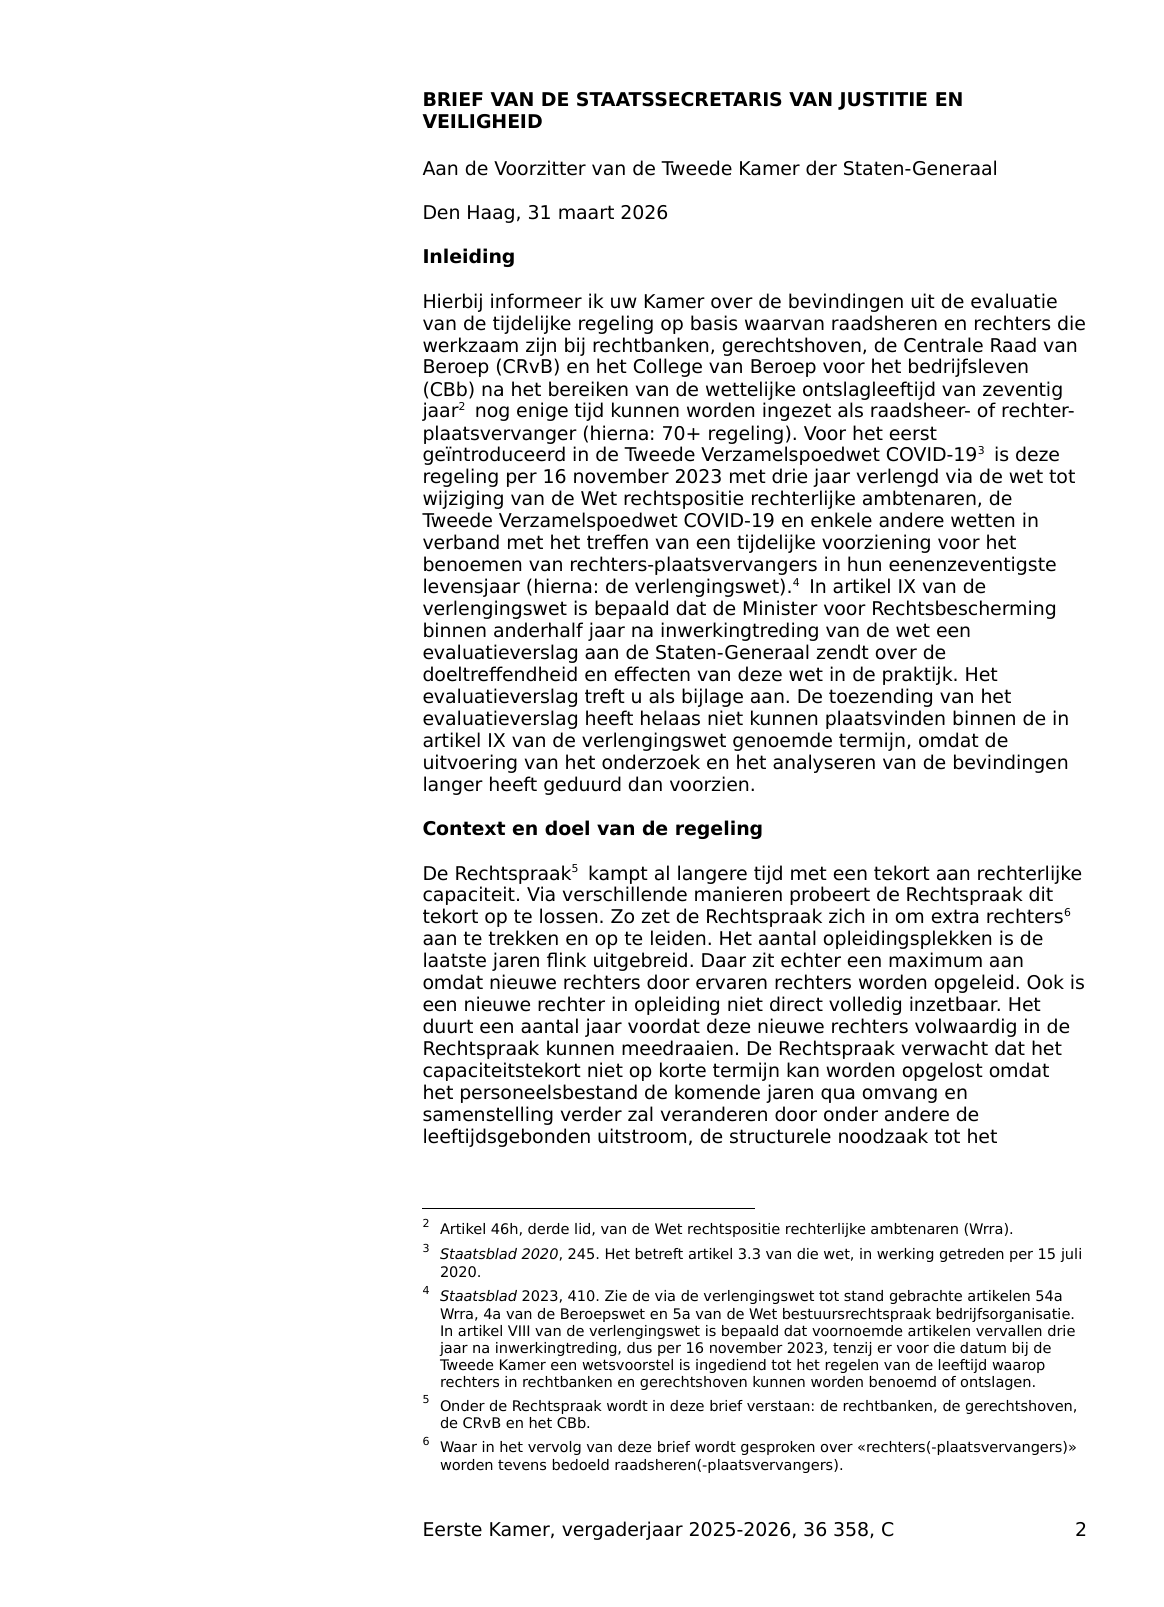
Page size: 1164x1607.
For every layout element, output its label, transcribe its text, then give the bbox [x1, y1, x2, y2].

text Artikel 46h, derde lid, van de Wet rechtspositie rechterlijke ambtenaren (Wrra). [422, 1217, 1087, 1239]
text Context en doel van de regeling [422, 818, 1087, 840]
text Staatsblad 2023, 410. Zie de via de verlengingswet tot stand gebrachte artikelen 54a Wrra, 4a van de Beroepswet en 5a van de Wet bestuursrechtspraak bedrijfsorganisatie. In artikel VIII van de verlengingswet is bepaald dat voornoemde artikelen vervallen drie jaar na inwerkingtreding, dus per 16 november 2023, tenzij er voor die datum bij de Tweede Kamer een wetsvoorstel is ingediend tot het regelen van de leeftijd waarop rechters in rechtbanken en gerechtshoven kunnen worden benoemd of ontslagen. [422, 1284, 1087, 1391]
subtitle Inleiding [422, 246, 1087, 268]
text Waar in het vervolg van deze brief wordt gesproken over «rechters(-plaatsvervangers)» worden tevens bedoeld raadsheren(-plaatsvervangers). [422, 1435, 1087, 1474]
text De Rechtspraak kampt al langere tijd met een tekort aan rechterlijke capaciteit. Via verschillende manieren probeert de Rechtspraak dit tekort op te lossen. Zo zet de Rechtspraak zich in om extra rechters aan te trekken en op te leiden. Het aantal opleidingsplekken is de laatste jaren flink uitgebreid. Daar zit echter een maximum aan omdat nieuwe rechters door ervaren rechters worden opgeleid. Ook is een nieuwe rechter in opleiding niet direct volledig inzetbaar. Het duurt een aantal jaar voordat deze nieuwe rechters volwaardig in de Rechtspraak kunnen meedraaien. De Rechtspraak verwacht dat het capaciteitstekort niet op korte termijn kan worden opgelost omdat het personeelsbestand de komende jaren qua omvang en samenstelling verder zal veranderen door onder andere de leeftijdsgebonden uitstroom, de structurele noodzaak tot het [422, 862, 1087, 1148]
text Hierbij informeer ik uw Kamer over de bevindingen uit de evaluatie van de tijdelijke regeling op basis waarvan raadsheren en rechters die werkzaam zijn bij rechtbanken, gerechtshoven, de Centrale Raad van Beroep (CRvB) en het College van Beroep voor het bedrijfsleven (CBb) na het bereiken van de wettelijke ontslagleeftijd van zeventig jaar nog enige tijd kunnen worden ingezet als raadsheer- of rechter-plaatsvervanger (hierna: 70+ regeling). Voor het eerst geïntroduceerd in de Tweede Verzamelspoedwet COVID-19 is deze regeling per 16 november 2023 met drie jaar verlengd via de wet tot wijziging van de Wet rechtspositie rechterlijke ambtenaren, de Tweede Verzamelspoedwet COVID-19 en enkele andere wetten in verband met het treffen van een tijdelijke voorziening voor het benoemen van rechters-plaatsvervangers in hun eenenzeventigste levensjaar (hierna: de verlengingswet). In artikel IX van de verlengingswet is bepaald dat de Minister voor Rechtsbescherming binnen anderhalf jaar na inwerkingtreding van de wet een evaluatieverslag aan de Staten-Generaal zendt over de doeltreffendheid en effecten van deze wet in de praktijk. Het evaluatieverslag treft u als bijlage aan. De toezending van het evaluatieverslag heeft helaas niet kunnen plaatsvinden binnen de in artikel IX van de verlengingswet genoemde termijn, omdat de uitvoering van het onderzoek en het analyseren van de bevindingen langer heeft geduurd dan voorzien. [422, 291, 1087, 796]
text Den Haag, 31 maart 2026 [422, 202, 1087, 224]
text Onder de Rechtspraak wordt in deze brief verstaan: de rechtbanken, de gerechtshoven, de CRvB en het CBb. [422, 1393, 1087, 1432]
subtitle BRIEF VAN DE STAATSSECRETARIS VAN JUSTITIE EN VEILIGHEID [422, 89, 1087, 133]
text Staatsblad 2020, 245. Het betreft artikel 3.3 van die wet, in werking getreden per 15 juli 2020. [422, 1242, 1087, 1281]
text Aan de Voorzitter van de Tweede Kamer der Staten-Generaal [422, 158, 1087, 180]
